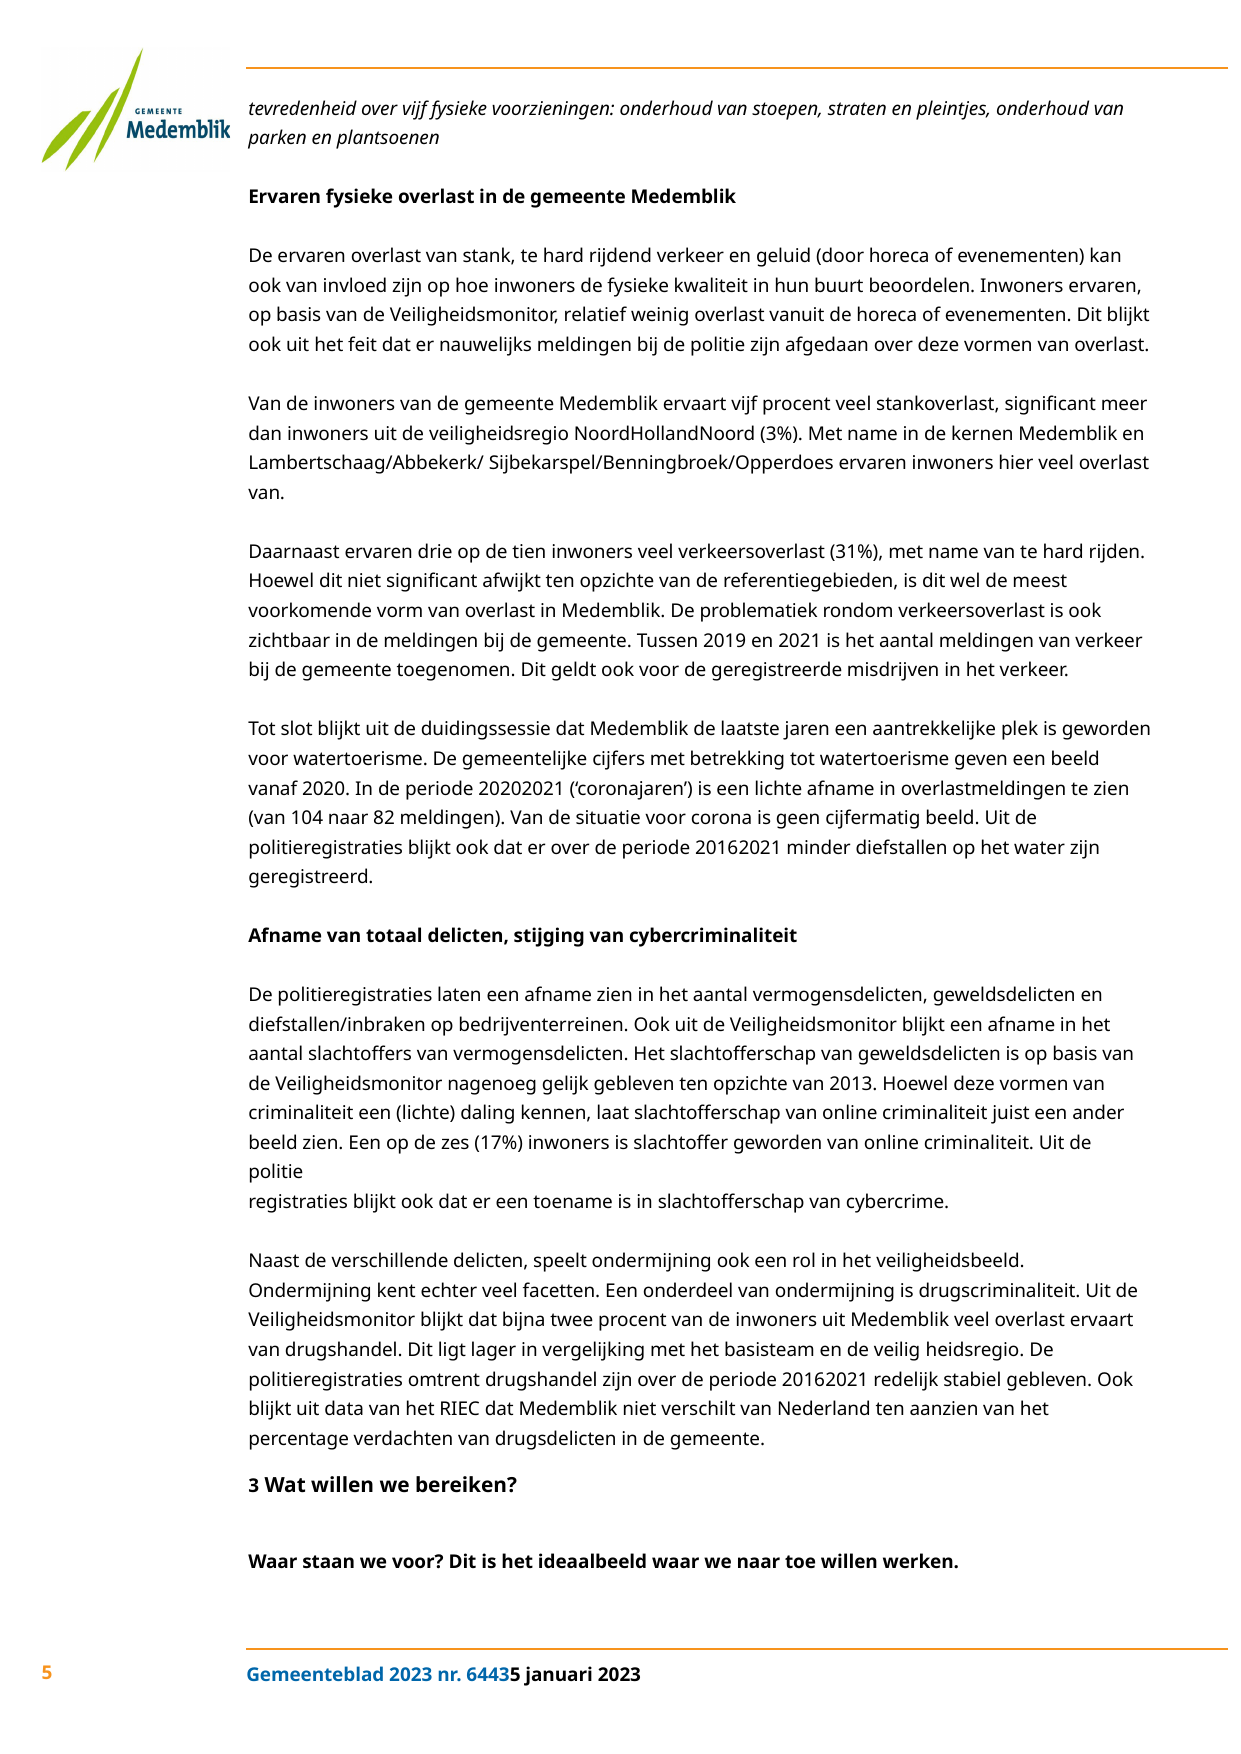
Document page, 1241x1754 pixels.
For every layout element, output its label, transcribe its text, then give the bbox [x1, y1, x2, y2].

text 3 Wat willen we bereiken? [248, 1471, 1152, 1499]
text tevredenheid over vijf fysieke voorzieningen: onderhoud van stoepen, straten en pleintjes, onderhoud van parken en plantsoenen [248, 95, 1152, 150]
picture [41, 47, 231, 172]
table_header Ervaren fysieke overlast in de gemeente Medemblik [248, 184, 1152, 209]
text Naast de verschillende delicten, speelt ondermijning ook een rol in het veiligheidsbeeld. Ondermijning kent echter veel facetten. Een onderdeel van ondermijning is drugscriminaliteit. Uit de Veiligheidsmonitor blijkt dat bijna twee procent van de inwoners uit Medemblik veel overlast ervaart van drugshandel. Dit ligt lager in vergelijking met het basisteam en de veilig­ heidsregio. De politieregistraties omtrent drugshandel zijn over de periode 2016­2021 redelijk stabiel gebleven. Ook blijkt uit data van het RIEC dat Medemblik niet verschilt van Nederland ten aanzien van het percentage verdachten van drugsdelicten in de gemeente. [248, 1247, 1152, 1451]
text De ervaren overlast van stank, te hard rijdend verkeer en geluid (door horeca of evenementen) kan ook van invloed zijn op hoe inwoners de fysieke kwaliteit in hun buurt beoordelen. Inwoners ervaren, op basis van de Veiligheidsmonitor, relatief weinig overlast vanuit de horeca of evenementen. Dit blijkt ook uit het feit dat er nauwelijks meldingen bij de politie zijn afgedaan over deze vormen van overlast. [248, 242, 1152, 357]
text De politieregistraties laten een afname zien in het aantal vermogensdelicten, geweldsdelicten en diefstallen/inbraken op bedrijventerreinen. Ook uit de Veiligheidsmonitor blijkt een afname in het aantal slachtoffers van vermogensdelicten. Het slachtofferschap van geweldsdelicten is op basis van de Veiligheidsmonitor nagenoeg gelijk gebleven ten opzichte van 2013. Hoewel deze vormen van criminaliteit een (lichte) daling kennen, laat slachtofferschap van online criminaliteit juist een ander beeld zien. Een op de zes (17%) inwoners is slachtoffer geworden van online criminaliteit. Uit de politie­ [248, 981, 1152, 1184]
text registraties blijkt ook dat er een toename is in slachtofferschap van cybercrime. [248, 1188, 1152, 1214]
table_header Afname van totaal delicten, stijging van cybercriminaliteit [248, 923, 1152, 948]
text Tot slot blijkt uit de duidingssessie dat Medemblik de laatste jaren een aantrekkelijke plek is geworden voor watertoerisme. De gemeentelijke cijfers met betrekking tot watertoerisme geven een beeld vanaf 2020. In de periode 2020­2021 (‘coronajaren’) is een lichte afname in overlastmeldingen te zien (van 104 naar 82 meldingen). Van de situatie voor corona is geen cijfermatig beeld. Uit de politieregistraties blijkt ook dat er over de periode 2016­2021 minder diefstallen op het water zijn geregistreerd. [248, 716, 1152, 889]
text Van de inwoners van de gemeente Medemblik ervaart vijf procent veel stankoverlast, significant meer dan inwoners uit de veiligheidsregio Noord­Holland­Noord (3%). Met name in de kernen Medemblik en Lambertschaag/Abbekerk/ Sijbekarspel/Benningbroek/Opperdoes ervaren inwoners hier veel overlast van. [248, 390, 1152, 504]
text Waar staan we voor? Dit is het ideaalbeeld waar we naar toe willen werken. [248, 1548, 1152, 1574]
text Daarnaast ervaren drie op de tien inwoners veel verkeersoverlast (31%), met name van te hard rijden. Hoewel dit niet significant afwijkt ten opzichte van de referentiegebieden, is dit wel de meest voorkomende vorm van overlast in Medemblik. De problematiek rondom verkeersoverlast is ook zichtbaar in de meldingen bij de gemeente. Tussen 2019 en 2021 is het aantal meldingen van verkeer bij de gemeente toegenomen. Dit geldt ook voor de geregistreerde misdrijven in het verkeer. [248, 538, 1152, 682]
